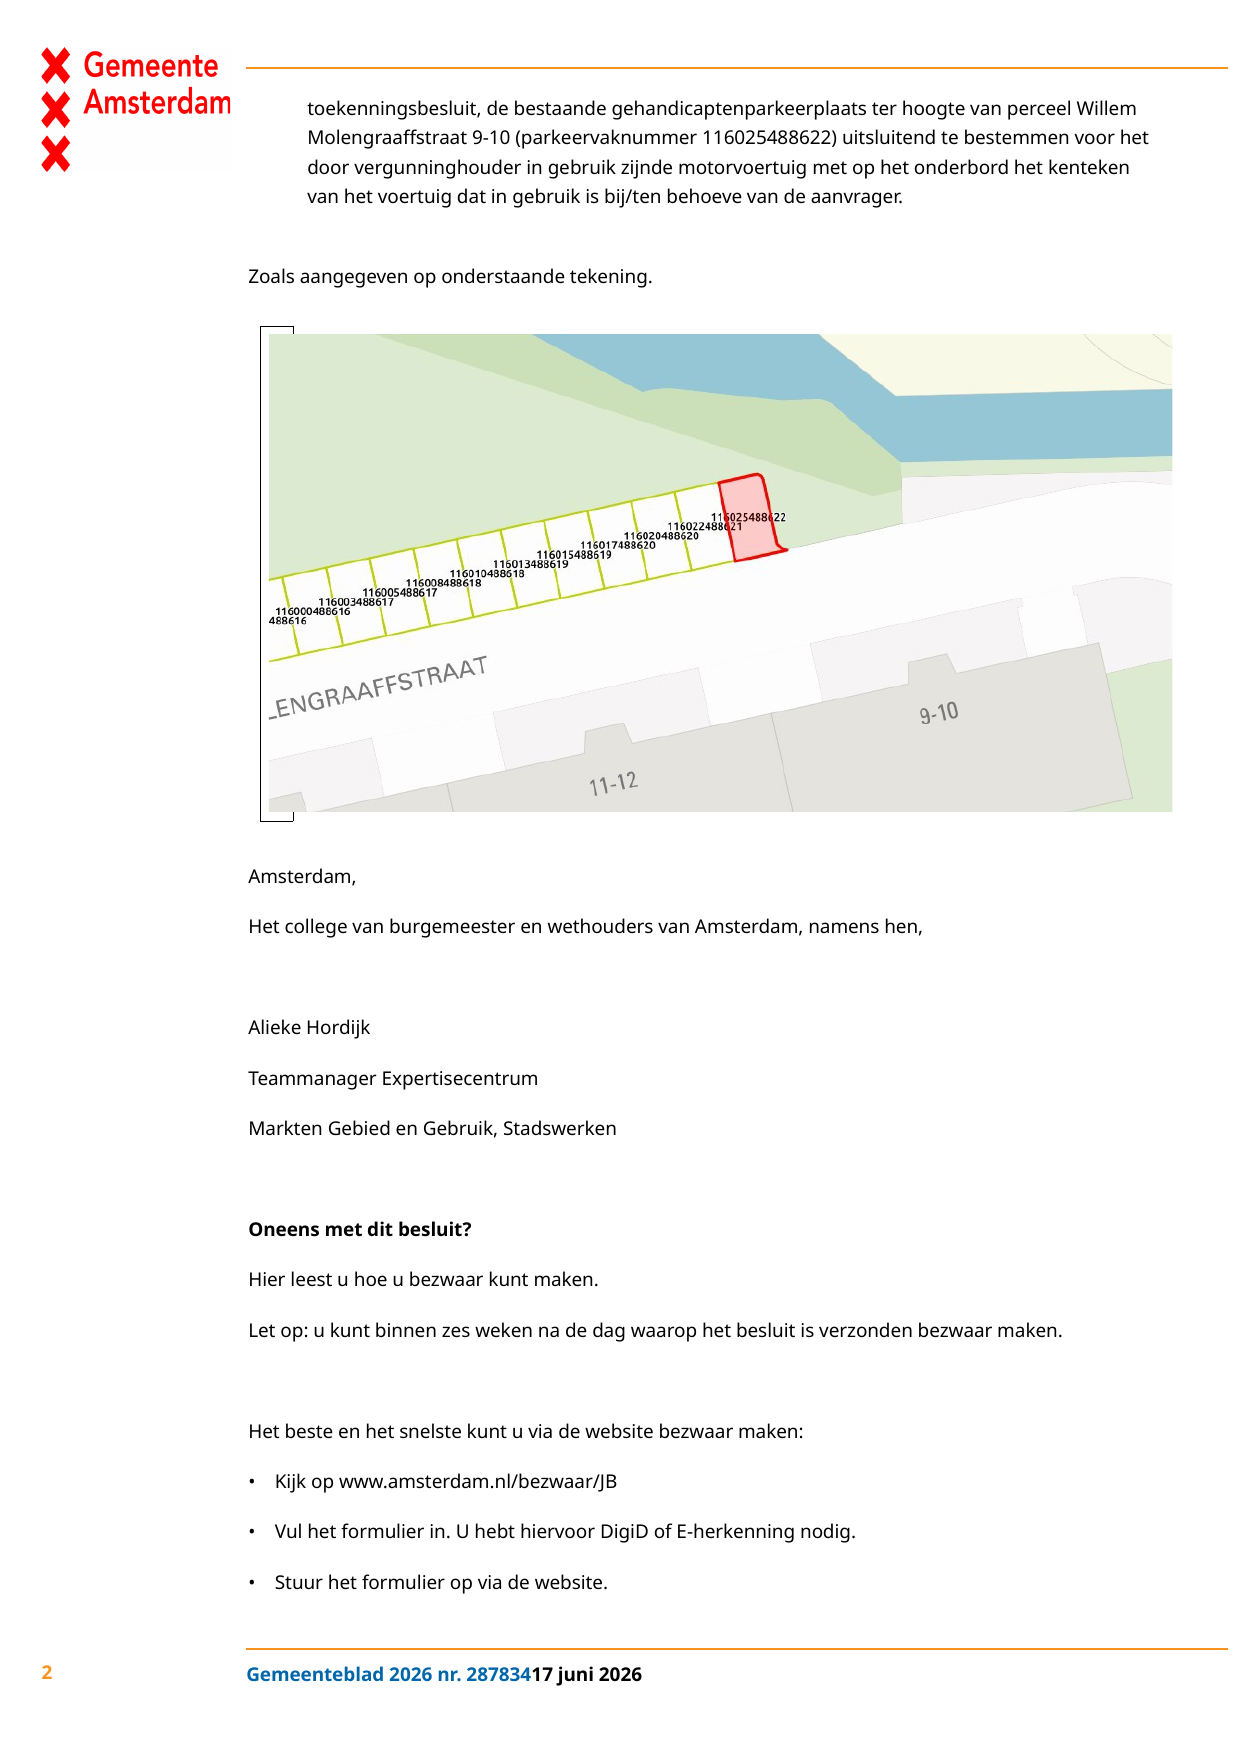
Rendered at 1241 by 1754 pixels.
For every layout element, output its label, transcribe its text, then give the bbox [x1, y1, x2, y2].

text Het beste en het snelste kunt u via de website bezwaar maken: [248, 1418, 1152, 1443]
text Alieke Hordijk [248, 1014, 1152, 1040]
picture [41, 47, 231, 172]
text • Stuur het formulier op via de website. [248, 1569, 1152, 1595]
text Teammanager Expertisecentrum [248, 1065, 1152, 1091]
picture [268, 334, 1173, 812]
text Hier leest u hoe u bezwaar kunt maken. [248, 1267, 1152, 1292]
text Markten Gebied en Gebruik, Stadswerken [248, 1115, 1152, 1141]
text Let op: u kunt binnen zes weken na de dag waarop het besluit is verzonden bezwaar maken. [248, 1317, 1152, 1343]
text Amsterdam, [248, 863, 1152, 889]
text • Vul het formulier in. U hebt hiervoor DigiD of E-herkenning nodig. [248, 1519, 1152, 1544]
text Het college van burgemeester en wethouders van Amsterdam, namens hen, [248, 914, 1152, 939]
text • Kijk op www.amsterdam.nl/bezwaar/JB [248, 1468, 1152, 1494]
text Zoals aangegeven op onderstaande tekening. [248, 263, 1152, 289]
text Oneens met dit besluit? [248, 1216, 1152, 1242]
list toekenningsbesluit, de bestaande gehandicaptenparkeerplaats ter hoogte van perceel Willem Molengraaffstraat 9-10 (parkeervaknummer 116025488622) uitsluitend te bestemmen voor het door vergunninghouder in gebruik zijnde motorvoertuig met op het onderbord het kenteken van het voertuig dat in gebruik is bij/ten behoeve van de aanvrager. [248, 95, 1152, 209]
